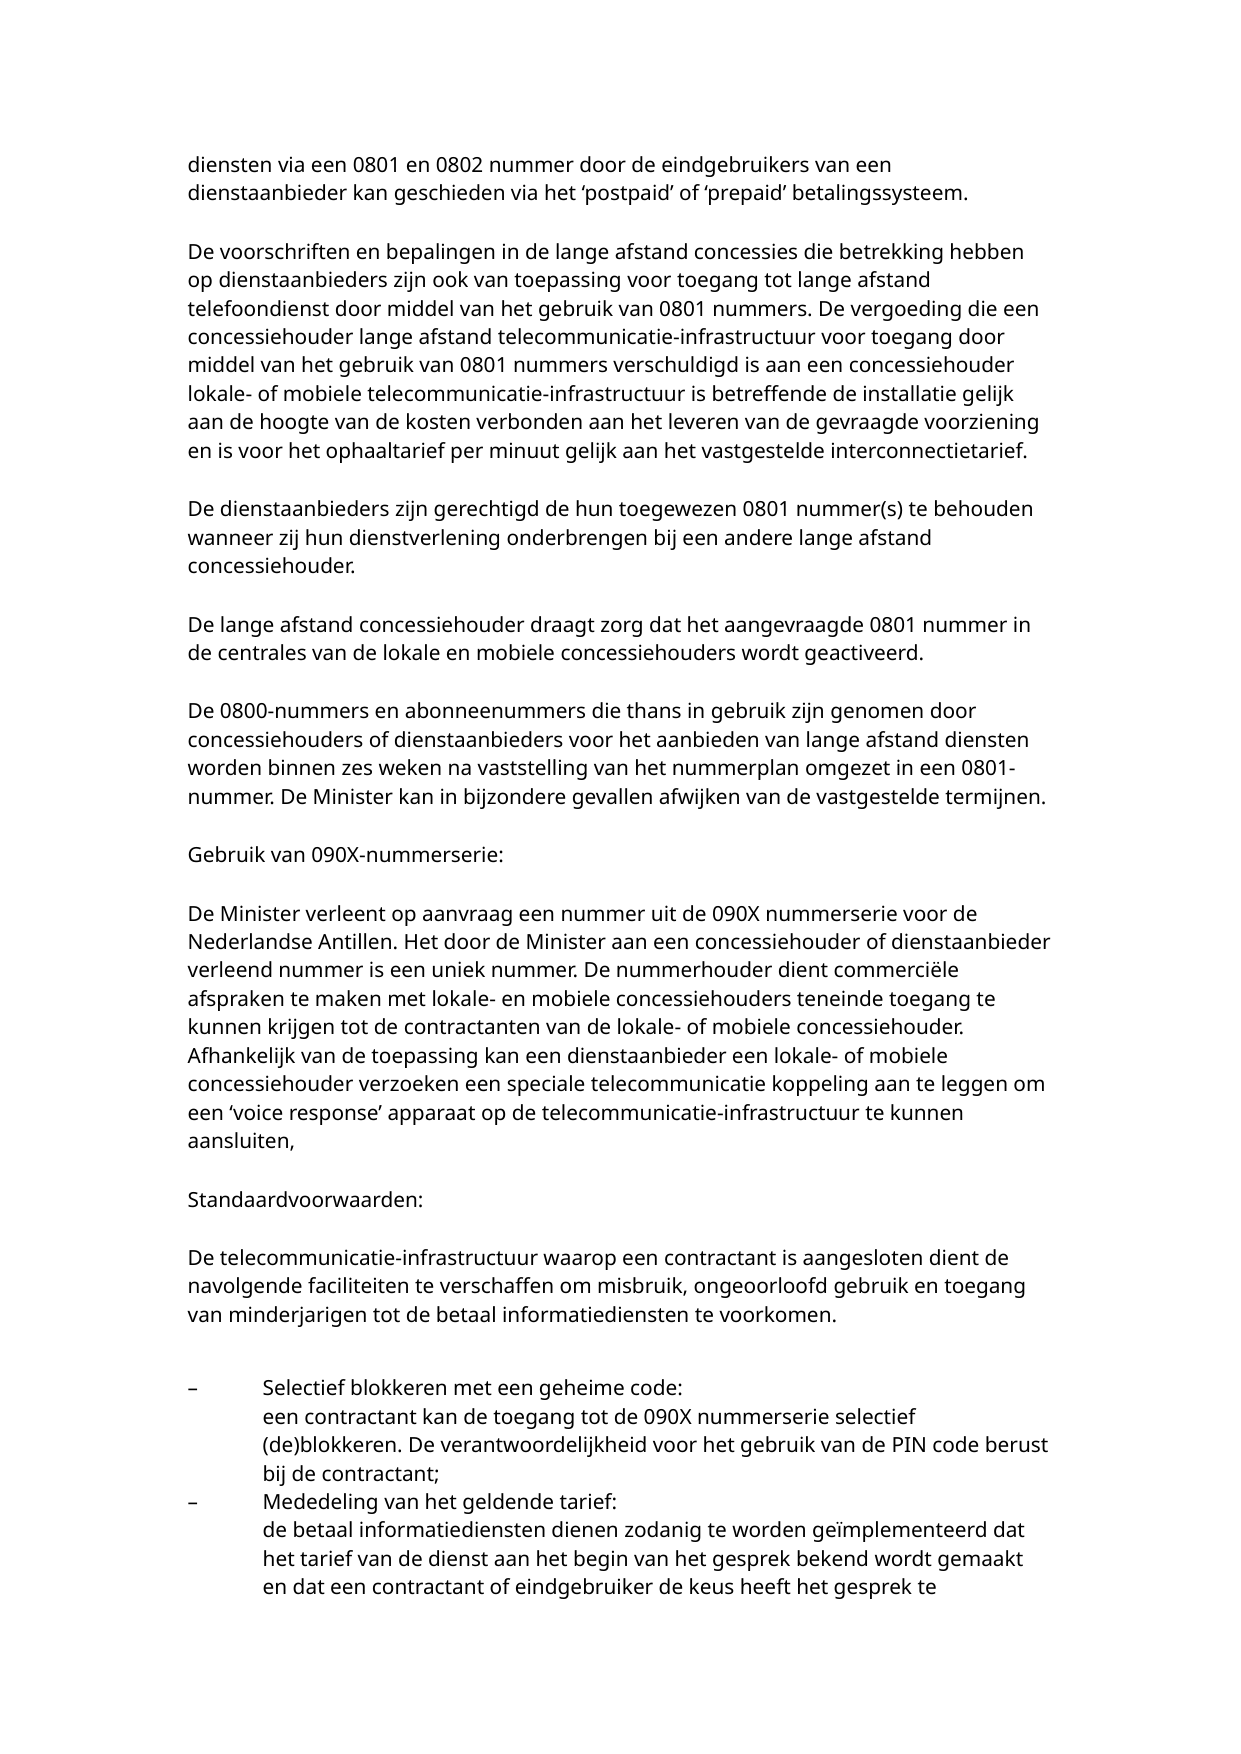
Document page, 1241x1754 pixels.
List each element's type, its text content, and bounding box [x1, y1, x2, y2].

text De telecommunicatie-infrastructuur waarop een contractant is aangesloten dient de navolgende faciliteiten te verschaffen om misbruik, ongeoorloofd gebruik en toegang van minderjarigen tot de betaal informatiediensten te voorkomen. [187, 1243, 1053, 1328]
text Standaardvoorwaarden: [187, 1185, 1053, 1213]
list Mededeling van het geldende tarief: [187, 1487, 1053, 1516]
list Selectief blokkeren met een geheime code: [187, 1373, 1053, 1402]
text De voorschriften en bepalingen in de lange afstand concessies die betrekking hebben op dienstaanbieders zijn ook van toepassing voor toegang tot lange afstand telefoondienst door middel van het gebruik van 0801 nummers. De vergoeding die een concessiehouder lange afstand telecommunicatie-infrastructuur voor toegang door middel van het gebruik van 0801 nummers verschuldigd is aan een concessiehouder lokale- of mobiele telecommunicatie-infrastructuur is betreffende de installatie gelijk aan de hoogte van de kosten verbonden aan het leveren van de gevraagde voorziening en is voor het ophaaltarief per minuut gelijk aan het vastgestelde interconnectietarief. [187, 237, 1053, 464]
text diensten via een 0801 en 0802 nummer door de eindgebruikers van een dienstaanbieder kan geschieden via het ‘postpaid’ of ‘prepaid’ betalingssysteem. [187, 150, 1053, 207]
list de betaal informatiediensten dienen zodanig te worden geïmplementeerd dat het tarief van de dienst aan het begin van het gesprek bekend wordt gemaakt en dat een contractant of eindgebruiker de keus heeft het gesprek te [187, 1516, 1053, 1601]
text De Minister verleent op aanvraag een nummer uit de 090X nummerserie voor de Nederlandse Antillen. Het door de Minister aan een concessiehouder of dienstaanbieder verleend nummer is een uniek nummer. De nummerhouder dient commerciële afspraken te maken met lokale- en mobiele concessiehouders teneinde toegang te kunnen krijgen tot de contractanten van de lokale- of mobiele concessiehouder. Afhankelijk van de toepassing kan een dienstaanbieder een lokale- of mobiele concessiehouder verzoeken een speciale telecommunicatie koppeling aan te leggen om een ‘voice response’ apparaat op de telecommunicatie-infrastructuur te kunnen aansluiten, [187, 899, 1053, 1155]
text De lange afstand concessiehouder draagt zorg dat het aangevraagde 0801 nummer in de centrales van de lokale en mobiele concessiehouders wordt geactiveerd. [187, 610, 1053, 667]
text De dienstaanbieders zijn gerechtigd de hun toegewezen 0801 nummer(s) te behouden wanneer zij hun dienstverlening onderbrengen bij een andere lange afstand concessiehouder. [187, 494, 1053, 580]
list een contractant kan de toegang tot de 090X nummerserie selectief (de)blokkeren. De verantwoordelijkheid voor het gebruik van de PIN code berust bij de contractant; [187, 1402, 1053, 1487]
text Gebruik van 090X-nummerserie: [187, 840, 1053, 869]
text De 0800-nummers en abonneenummers die thans in gebruik zijn genomen door concessiehouders of dienstaanbieders voor het aanbieden van lange afstand diensten worden binnen zes weken na vaststelling van het nummerplan omgezet in een 0801- nummer. De Minister kan in bijzondere gevallen afwijken van de vastgestelde termijnen. [187, 697, 1053, 810]
